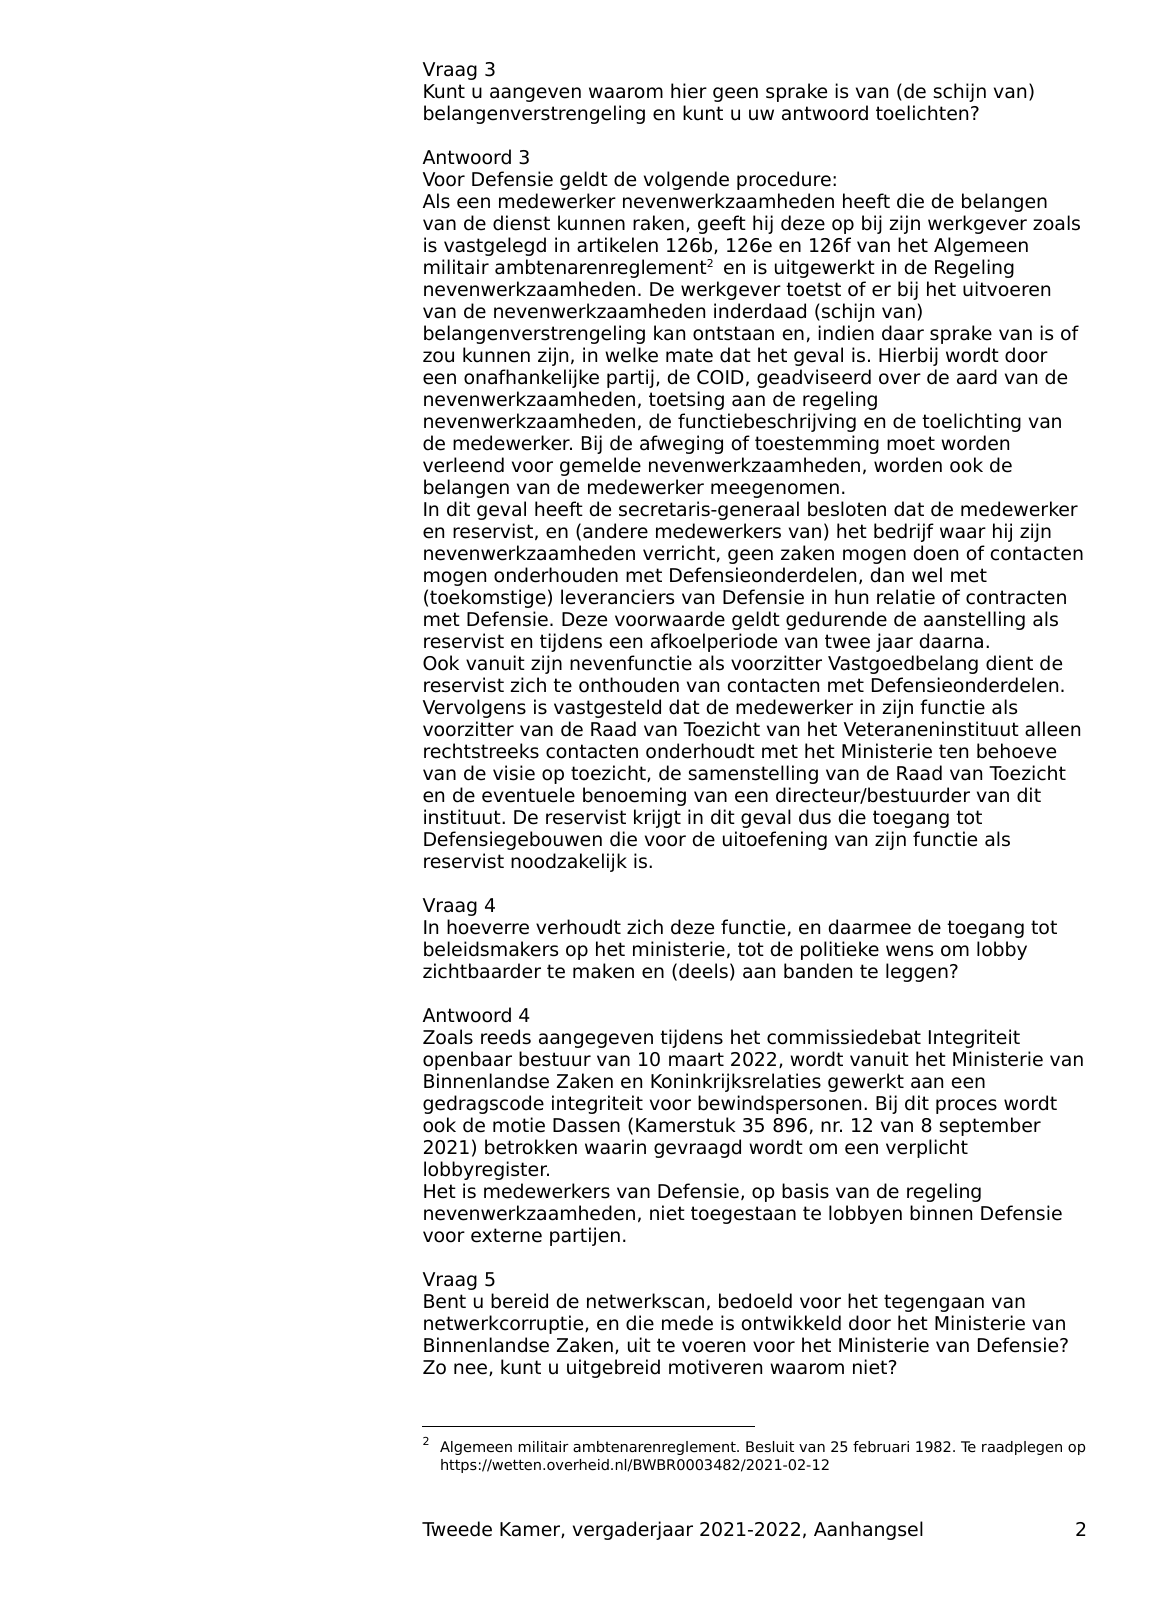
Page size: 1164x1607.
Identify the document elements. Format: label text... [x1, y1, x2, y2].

text Vraag 5 [422, 1269, 1087, 1291]
text Het is medewerkers van Defensie, op basis van de regeling nevenwerkzaamheden, niet toegestaan te lobbyen binnen Defensie voor externe partijen. [422, 1181, 1087, 1247]
text Algemeen militair ambtenarenreglement. Besluit van 25 februari 1982. Te raadplegen op https://wetten.overheid.nl/BWBR0003482/2021-02-12 [422, 1435, 1087, 1474]
text Voor Defensie geldt de volgende procedure: [422, 169, 1087, 191]
text In dit geval heeft de secretaris-generaal besloten dat de medewerker en reservist, en (andere medewerkers van) het bedrijf waar hij zijn nevenwerkzaamheden verricht, geen zaken mogen doen of contacten mogen onderhouden met Defensieonderdelen, dan wel met (toekomstige) leveranciers van Defensie in hun relatie of contracten met Defensie. Deze voorwaarde geldt gedurende de aanstelling als reservist en tijdens een afkoelperiode van twee jaar daarna. [422, 499, 1087, 653]
text Antwoord 4 [422, 1005, 1087, 1027]
text Bent u bereid de netwerkscan, bedoeld voor het tegengaan van netwerkcorruptie, en die mede is ontwikkeld door het Ministerie van Binnenlandse Zaken, uit te voeren voor het Ministerie van Defensie? Zo nee, kunt u uitgebreid motiveren waarom niet? [422, 1291, 1087, 1379]
text Zoals reeds aangegeven tijdens het commissiedebat Integriteit openbaar bestuur van 10 maart 2022, wordt vanuit het Ministerie van Binnenlandse Zaken en Koninkrijksrelaties gewerkt aan een gedragscode integriteit voor bewindspersonen. Bij dit proces wordt ook de motie Dassen (Kamerstuk 35 896, nr. 12 van 8 september 2021) betrokken waarin gevraagd wordt om een verplicht lobbyregister. [422, 1027, 1087, 1181]
text Vraag 4 [422, 895, 1087, 917]
text Als een medewerker nevenwerkzaamheden heeft die de belangen van de dienst kunnen raken, geeft hij deze op bij zijn werkgever zoals is vastgelegd in artikelen 126b, 126e en 126f van het Algemeen militair ambtenarenreglement en is uitgewerkt in de Regeling nevenwerkzaamheden. De werkgever toetst of er bij het uitvoeren van de nevenwerkzaamheden inderdaad (schijn van) belangenverstrengeling kan ontstaan en, indien daar sprake van is of zou kunnen zijn, in welke mate dat het geval is. Hierbij wordt door een onafhankelijke partij, de COID, geadviseerd over de aard van de nevenwerkzaamheden, toetsing aan de regeling nevenwerkzaamheden, de functiebeschrijving en de toelichting van de medewerker. Bij de afweging of toestemming moet worden verleend voor gemelde nevenwerkzaamheden, worden ook de belangen van de medewerker meegenomen. [422, 191, 1087, 499]
text Antwoord 3 [422, 147, 1087, 169]
text Ook vanuit zijn nevenfunctie als voorzitter Vastgoedbelang dient de reservist zich te onthouden van contacten met Defensieonderdelen. Vervolgens is vastgesteld dat de medewerker in zijn functie als voorzitter van de Raad van Toezicht van het Veteraneninstituut alleen rechtstreeks contacten onderhoudt met het Ministerie ten behoeve van de visie op toezicht, de samenstelling van de Raad van Toezicht en de eventuele benoeming van een directeur/bestuurder van dit instituut. De reservist krijgt in dit geval dus die toegang tot Defensiegebouwen die voor de uitoefening van zijn functie als reservist noodzakelijk is. [422, 653, 1087, 872]
text In hoeverre verhoudt zich deze functie, en daarmee de toegang tot beleidsmakers op het ministerie, tot de politieke wens om lobby zichtbaarder te maken en (deels) aan banden te leggen? [422, 917, 1087, 983]
text Kunt u aangeven waarom hier geen sprake is van (de schijn van) belangenverstrengeling en kunt u uw antwoord toelichten? [422, 81, 1087, 125]
text Vraag 3 [422, 59, 1087, 81]
